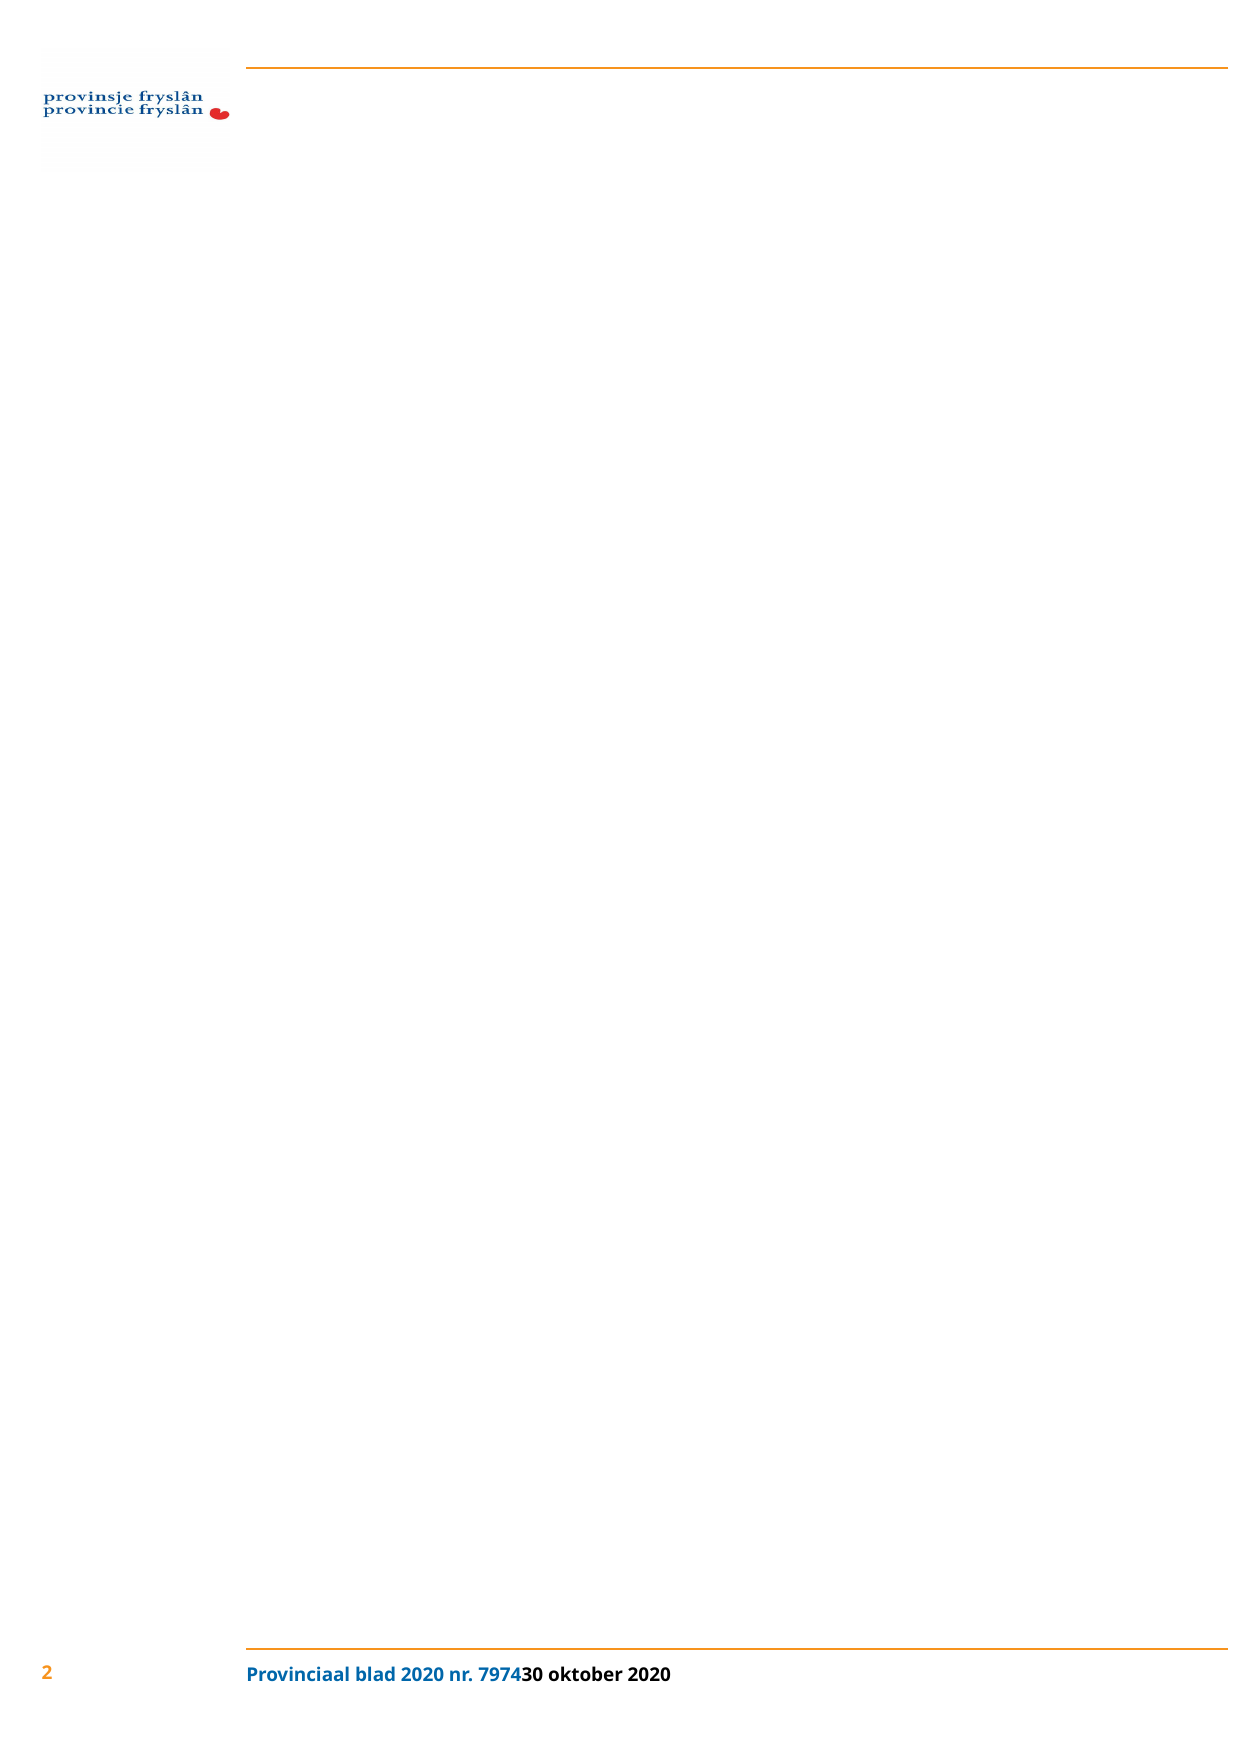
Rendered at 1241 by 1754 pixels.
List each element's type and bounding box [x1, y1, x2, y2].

picture [41, 47, 231, 172]
